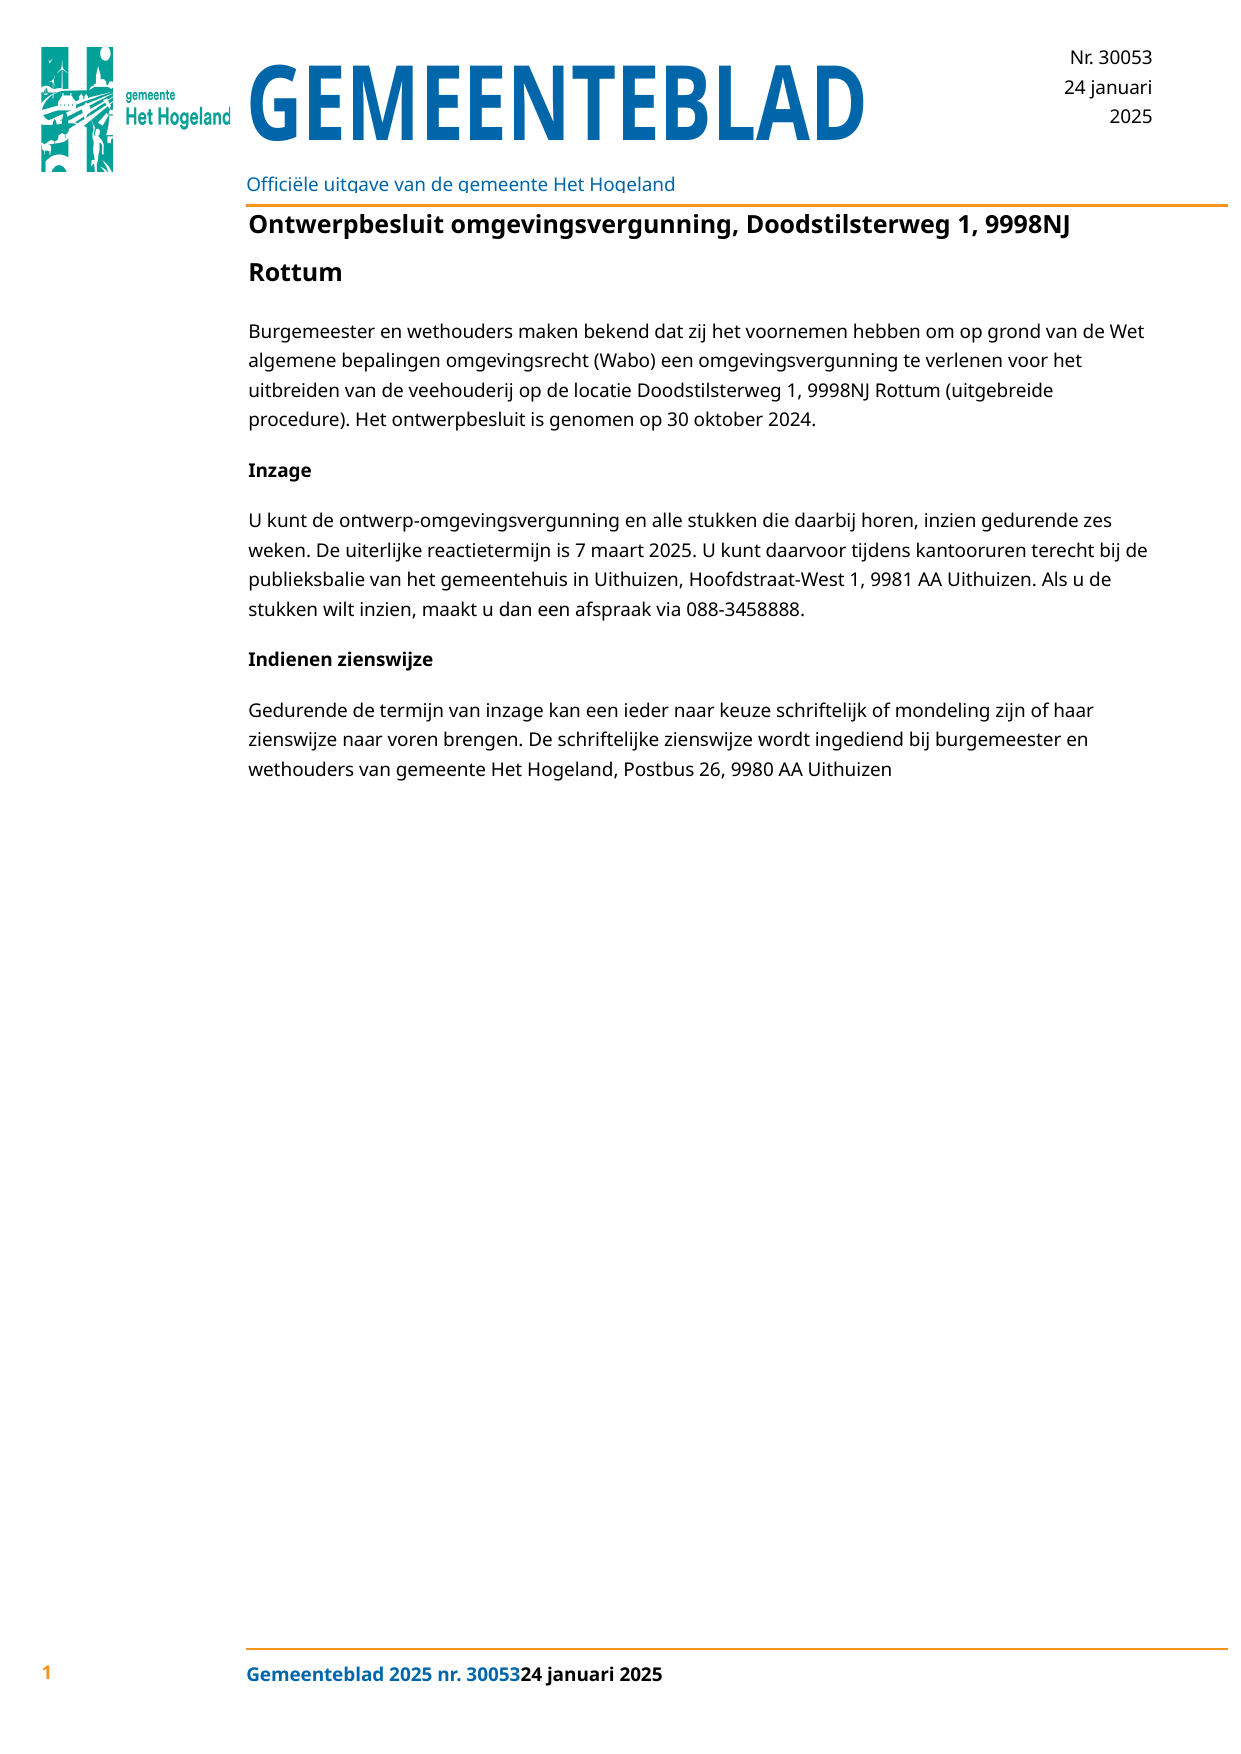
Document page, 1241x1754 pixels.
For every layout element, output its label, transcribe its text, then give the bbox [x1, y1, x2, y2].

text U kunt de ontwerp-omgevingsvergunning en alle stukken die daarbij horen, inzien gedurende zes weken. De uiterlijke reactietermijn is 7 maart 2025. U kunt daarvoor tijdens kantooruren terecht bij de publieksbalie van het gemeentehuis in Uithuizen, Hoofdstraat-West 1, 9981 AA Uithuizen. Als u de stukken wilt inzien, maakt u dan een afspraak via 088-3458888. [248, 507, 1152, 622]
text Inzage [248, 457, 1152, 483]
text Indienen zienswijze [248, 647, 1152, 672]
picture [41, 47, 231, 172]
text Burgemeester en wethouders maken bekend dat zij het voornemen hebben om op grond van de Wet algemene bepalingen omgevingsrecht (Wabo) een omgevingsvergunning te verlenen voor het uitbreiden van de veehouderij op de locatie Doodstilsterweg 1, 9998NJ Rottum (uitgebreide procedure). Het ontwerpbesluit is genomen op 30 oktober 2024. [248, 318, 1152, 432]
text Ontwerpbesluit omgevingsvergunning, Doodstilsterweg 1, 9998NJ Rottum [248, 207, 1152, 288]
text Gedurende de termijn van inzage kan een ieder naar keuze schriftelijk of mondeling zijn of haar zienswijze naar voren brengen. De schriftelijke zienswijze wordt ingediend bij burgemeester en wethouders van gemeente Het Hogeland, Postbus 26, 9980 AA Uithuizen [248, 697, 1152, 782]
